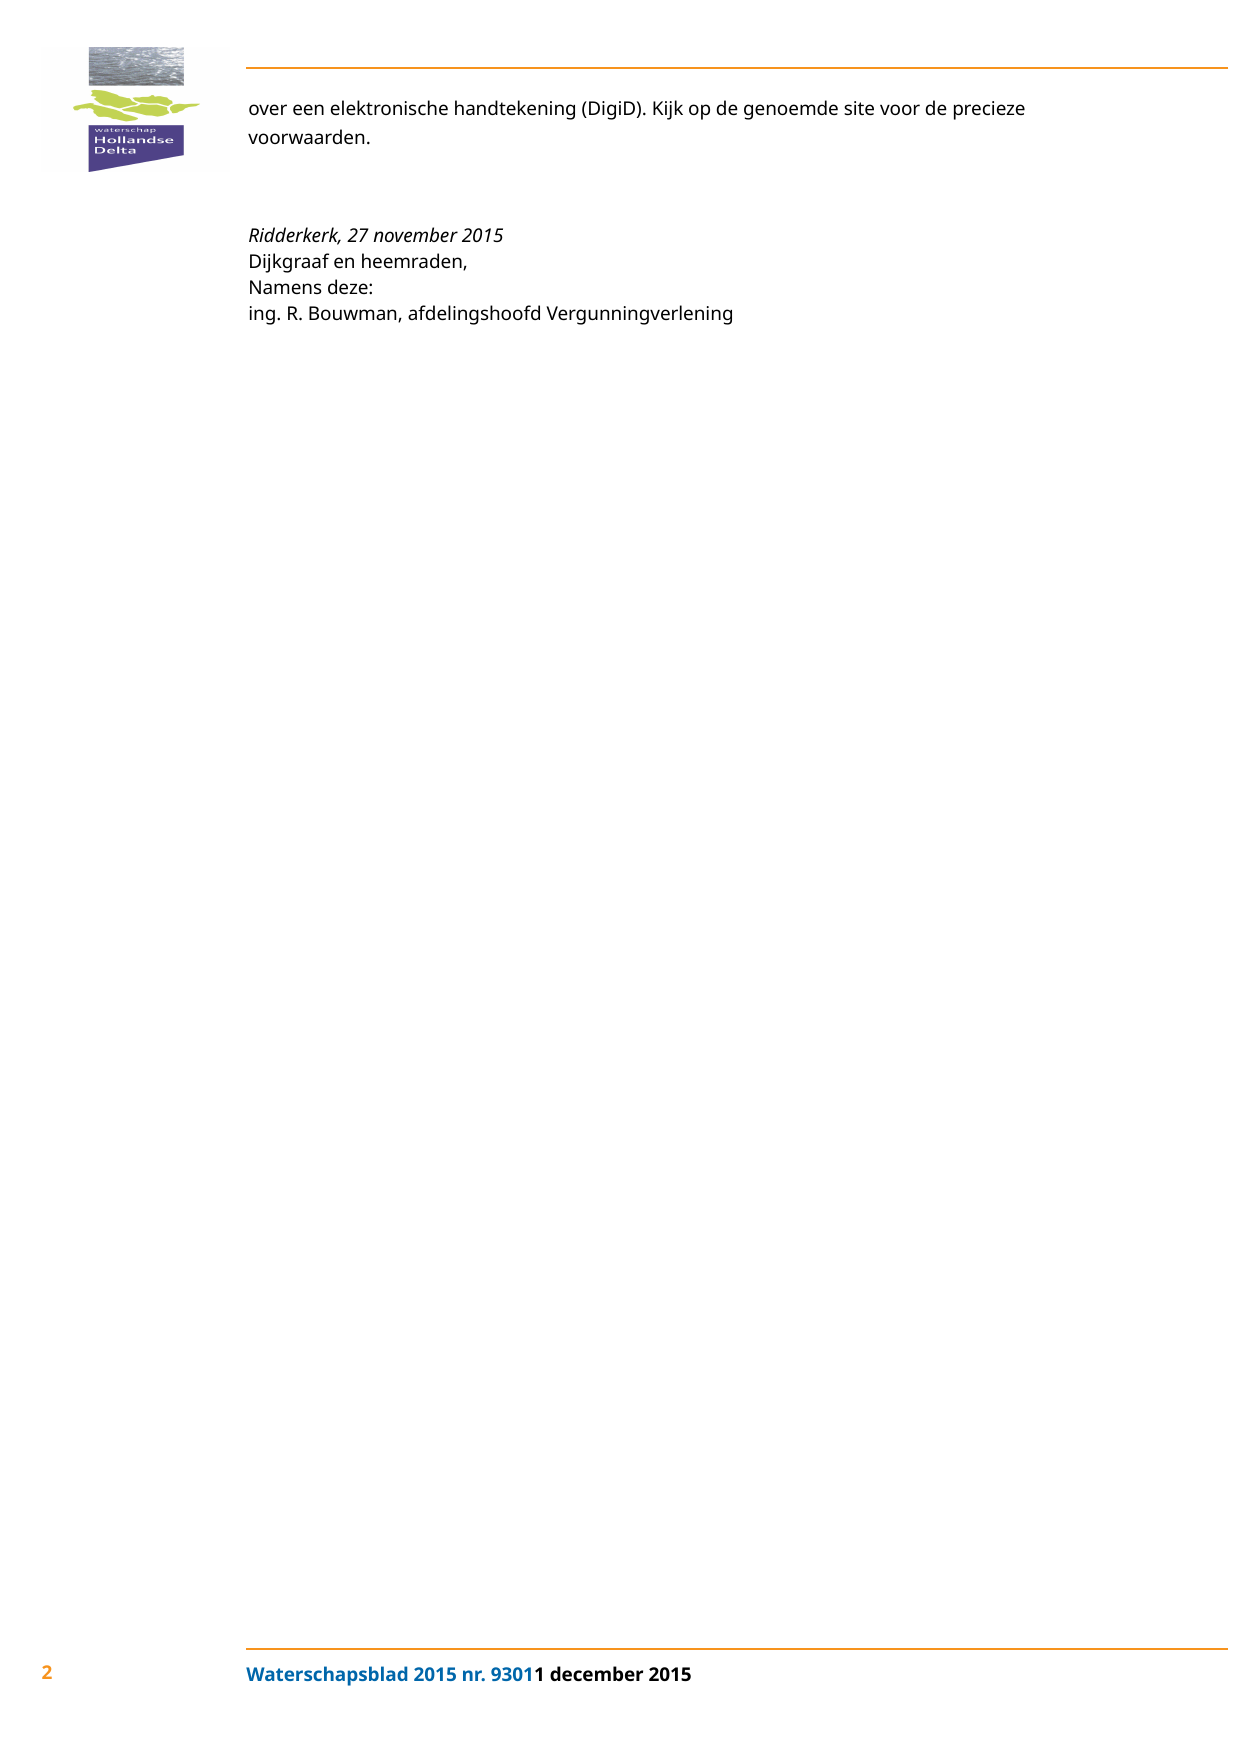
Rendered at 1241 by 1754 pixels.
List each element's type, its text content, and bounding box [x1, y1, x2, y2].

picture [41, 47, 231, 172]
text Ridderkerk, 27 november 2015 [248, 223, 1152, 248]
text Dijkgraaf en heemraden, [248, 248, 1152, 274]
text ing. R. Bouwman, afdelingshoofd Vergunningverlening [248, 300, 1152, 326]
text Namens deze: [248, 274, 1152, 300]
text over een elektronische handtekening (DigiD). Kijk op de genoemde site voor de precieze voorwaarden. [248, 95, 1152, 150]
